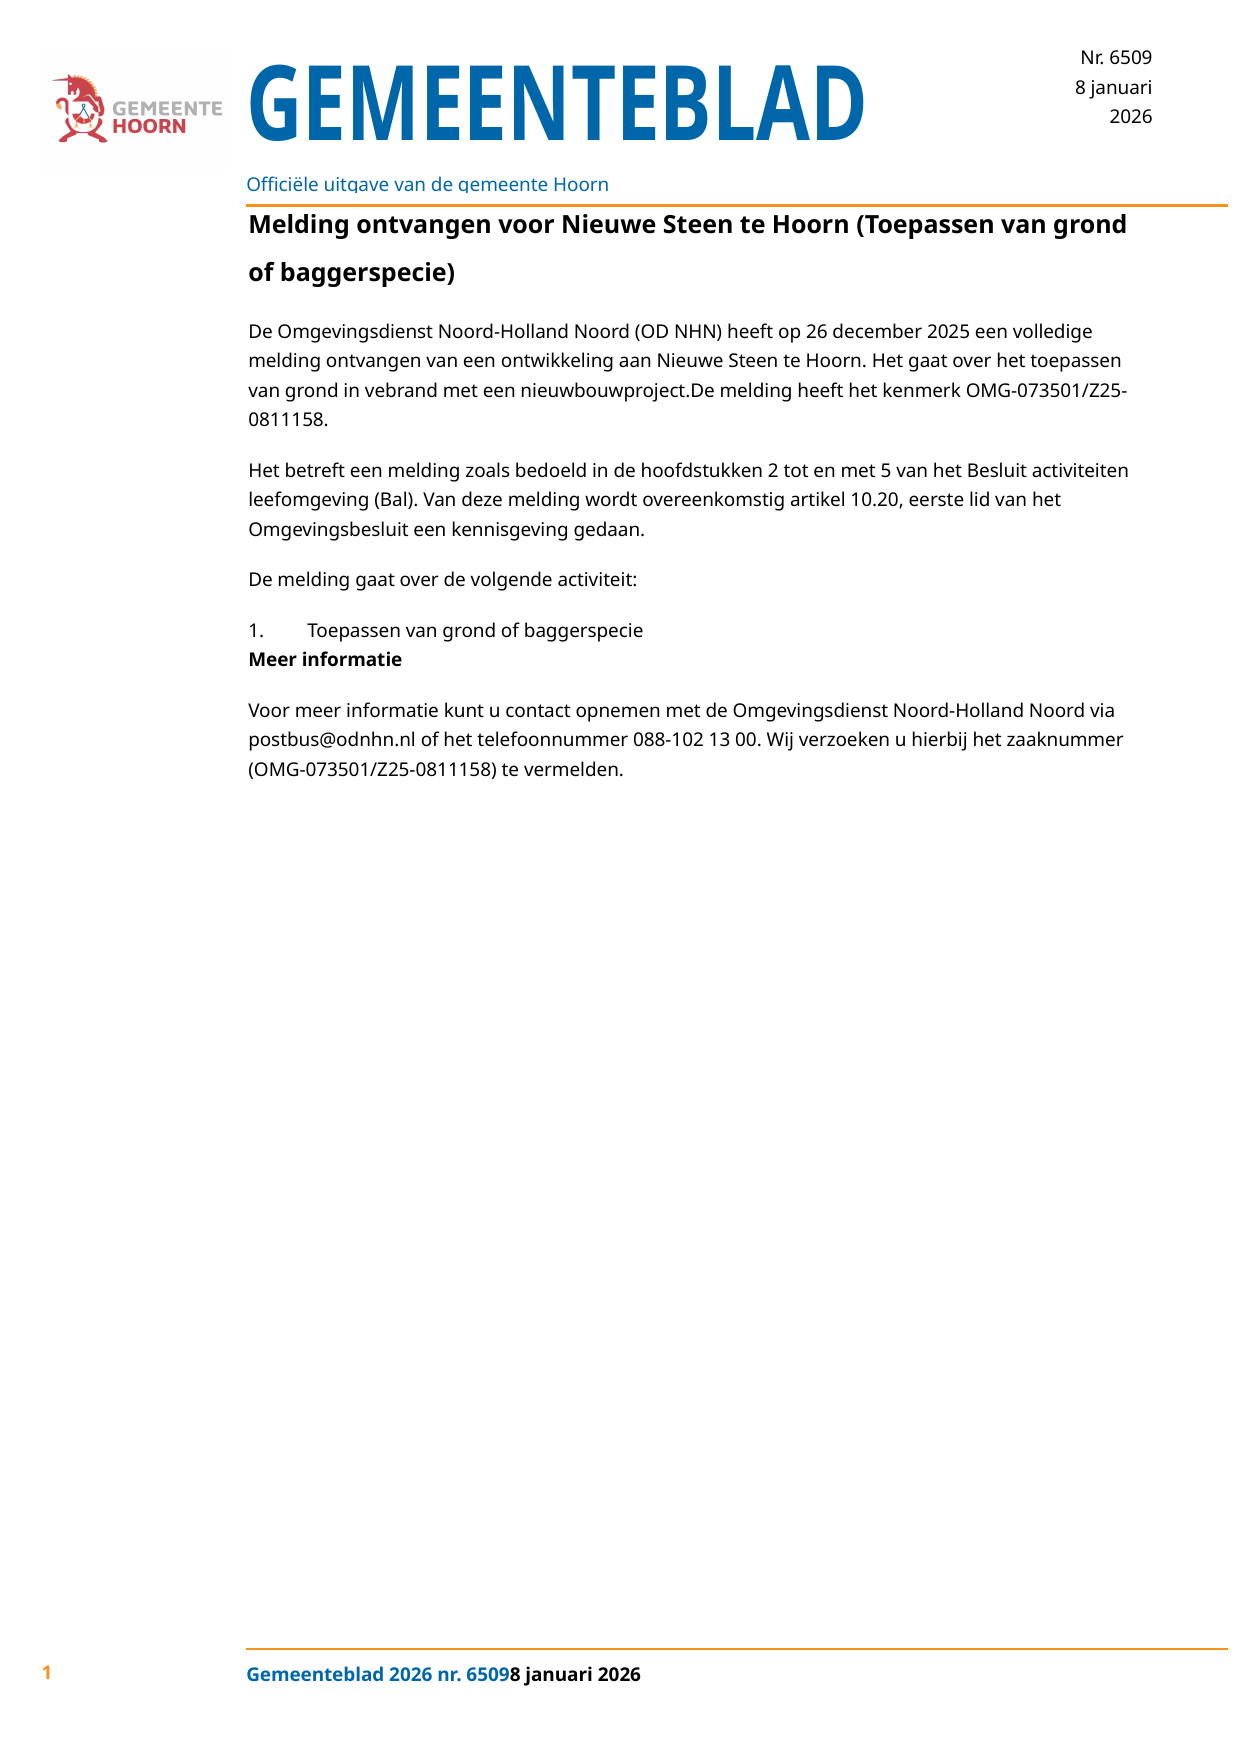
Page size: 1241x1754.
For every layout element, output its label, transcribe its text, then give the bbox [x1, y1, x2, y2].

text Melding ontvangen voor Nieuwe Steen te Hoorn (Toepassen van grond of baggerspecie) [248, 207, 1152, 288]
text Voor meer informatie kunt u contact opnemen met de Omgevingsdienst Noord-Holland Noord via postbus@odnhn.nl of het telefoonnummer 088-102 13 00. Wij verzoeken u hierbij het zaaknummer (OMG-073501/Z25-0811158) te vermelden. [248, 697, 1152, 782]
list Toepassen van grond of baggerspecie [248, 617, 1152, 643]
text De melding gaat over de volgende activiteit: [248, 567, 1152, 592]
text Het betreft een melding zoals bedoeld in de hoofdstukken 2 tot en met 5 van het Besluit activiteiten leefomgeving (Bal). Van deze melding wordt overeenkomstig artikel 10.20, eerste lid van het Omgevingsbesluit een kennisgeving gedaan. [248, 457, 1152, 542]
text De Omgevingsdienst Noord-Holland Noord (OD NHN) heeft op 26 december 2025 een volledige melding ontvangen van een ontwikkeling aan Nieuwe Steen te Hoorn. Het gaat over het toepassen van grond in vebrand met een nieuwbouwproject.De melding heeft het kenmerk OMG-073501/Z25-0811158. [248, 318, 1152, 432]
picture [41, 47, 231, 172]
text Meer informatie [248, 647, 1152, 672]
